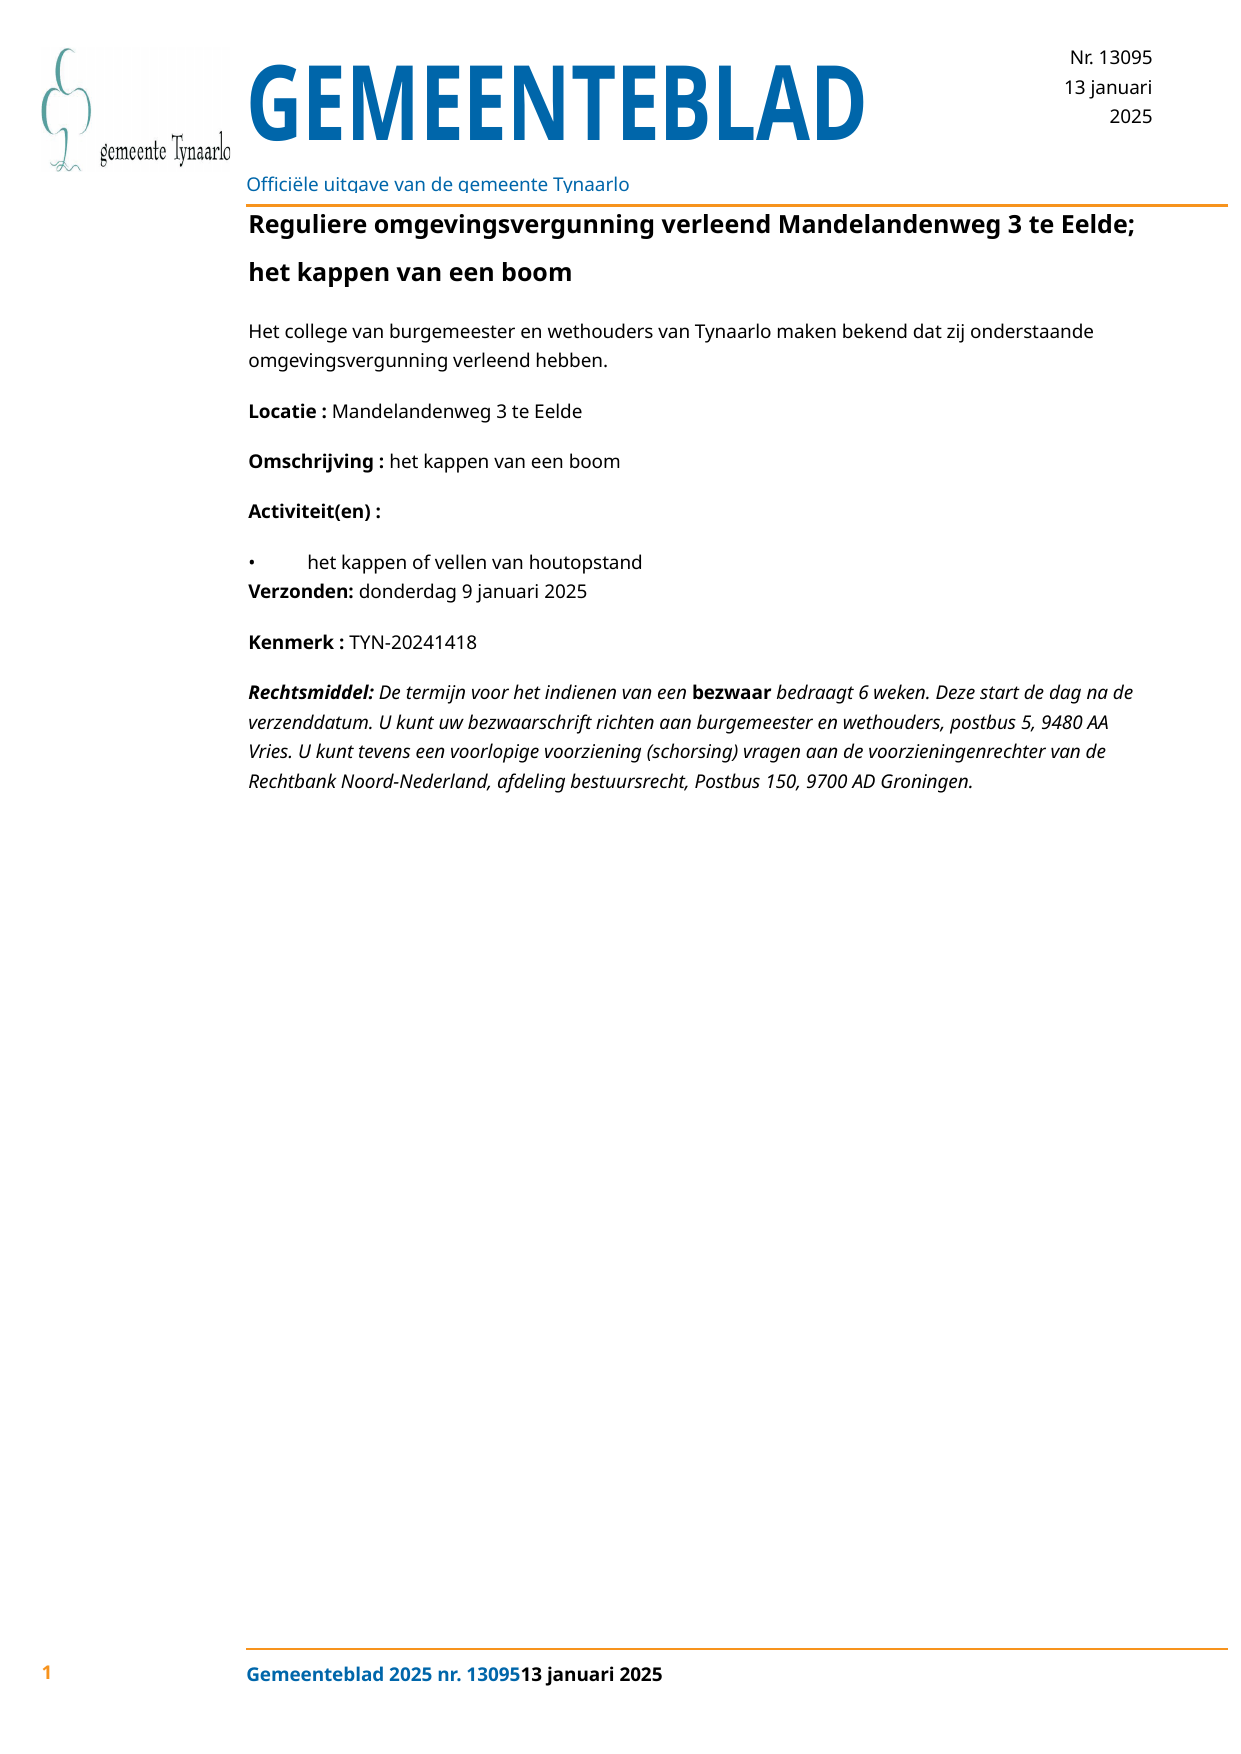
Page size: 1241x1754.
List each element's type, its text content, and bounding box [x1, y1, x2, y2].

text Reguliere omgevingsvergunning verleend Mandelandenweg 3 te Eelde; het kappen van een boom [248, 207, 1152, 288]
text Het college van burgemeester en wethouders van Tynaarlo maken bekend dat zij onderstaande omgevingsvergunning verleend hebben. [248, 318, 1152, 373]
text Verzonden: donderdag 9 januari 2025 [248, 579, 1152, 604]
text Locatie : Mandelandenweg 3 te Eelde [248, 398, 1152, 424]
text Activiteit(en) : [248, 499, 1152, 524]
list het kappen of vellen van houtopstand [248, 549, 1152, 575]
picture [41, 47, 231, 172]
text Kenmerk : TYN-20241418 [248, 629, 1152, 655]
text Rechtsmiddel: De termijn voor het indienen van een bezwaar bedraagt 6 weken. Deze start de dag na de verzenddatum. U kunt uw bezwaarschrift richten aan burgemeester en wethouders, postbus 5, 9480 AA Vries. U kunt tevens een voorlopige voorziening (schorsing) vragen aan de voorzieningenrechter van de Rechtbank Noord-Nederland, afdeling bestuursrecht, Postbus 150, 9700 AD Groningen. [248, 679, 1152, 794]
text Omschrijving : het kappen van een boom [248, 448, 1152, 474]
